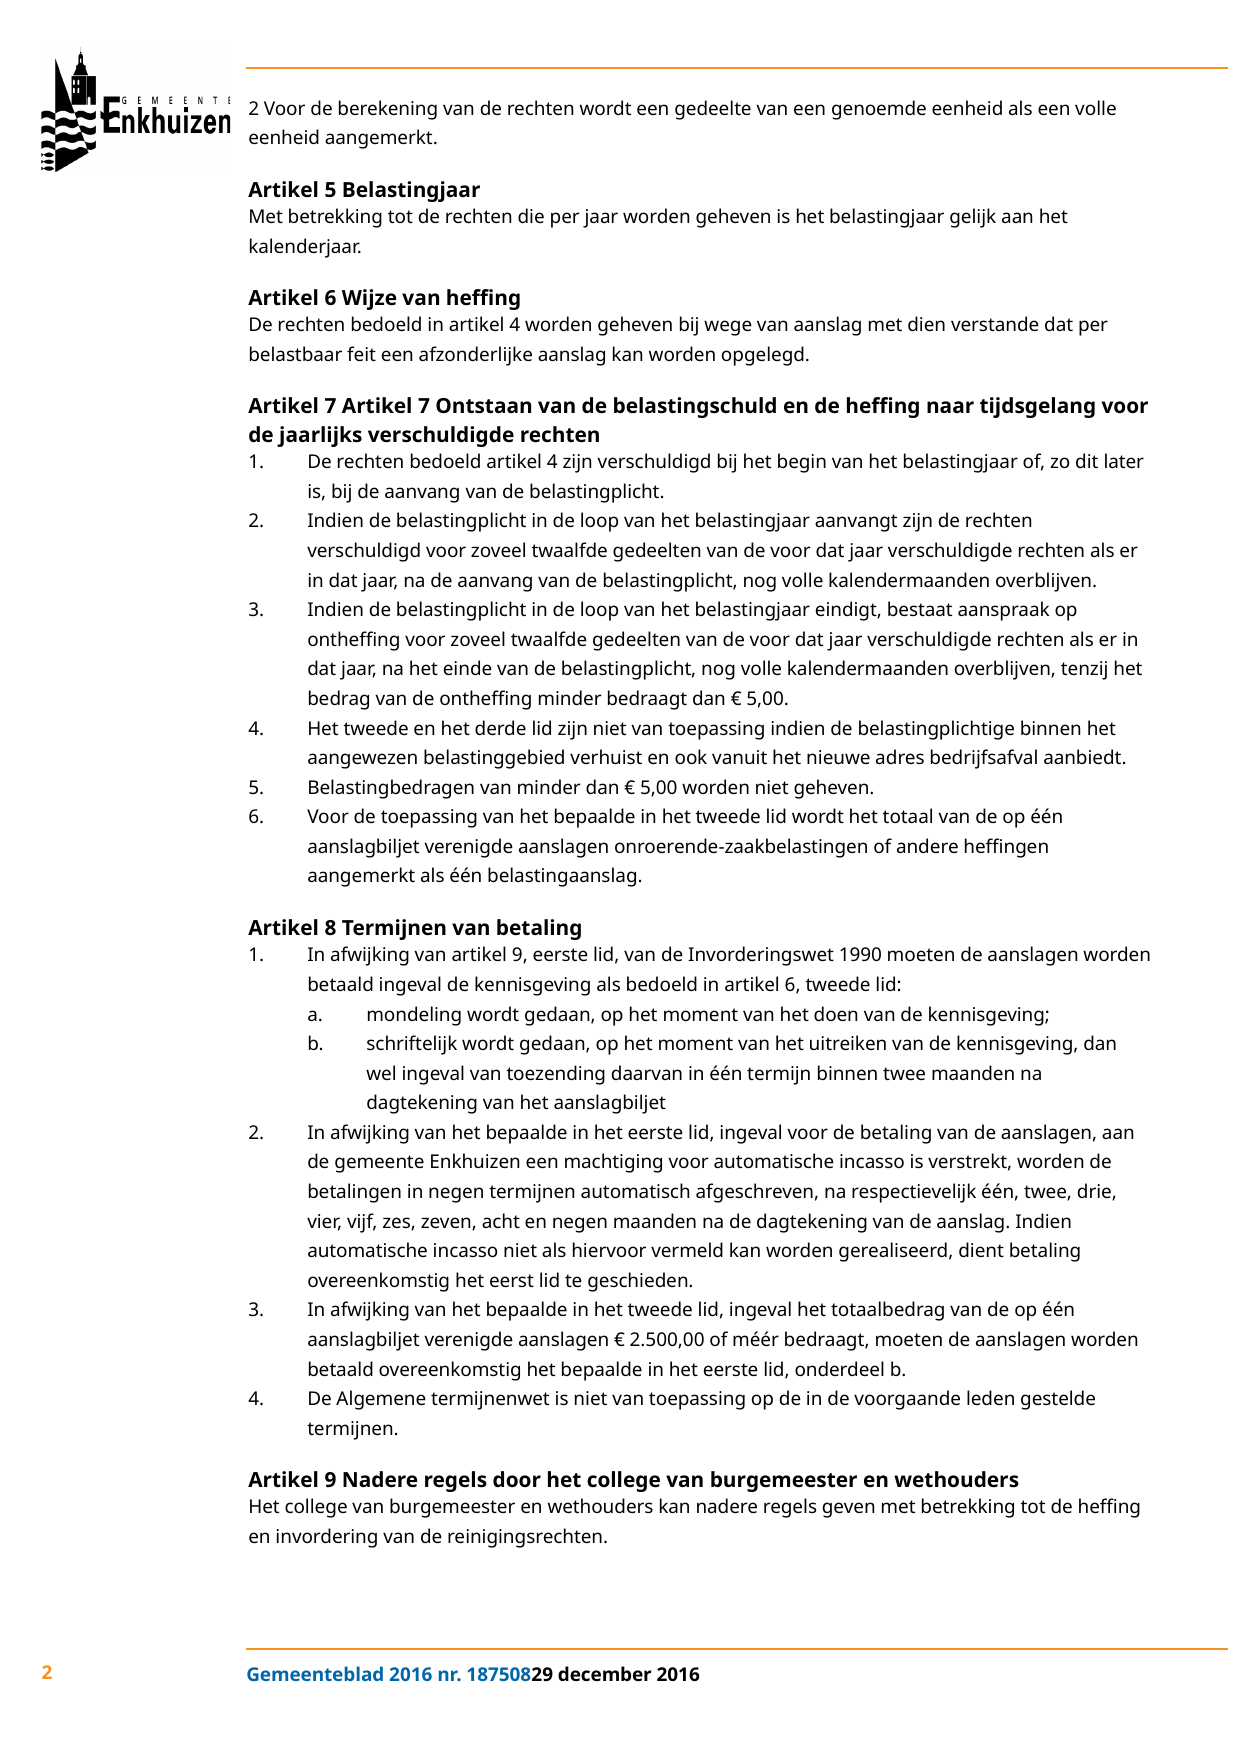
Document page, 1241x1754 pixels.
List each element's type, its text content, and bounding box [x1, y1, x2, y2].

list schriftelijk wordt gedaan, op het moment van het uitreiken van de kennisgeving, dan wel ingeval van toezending daarvan in één termijn binnen twee maanden na dagtekening van het aanslagbiljet [307, 1030, 1152, 1115]
list Indien de belastingplicht in de loop van het belastingjaar eindigt, bestaat aanspraak op ontheffing voor zoveel twaalfde gedeelten van de voor dat jaar verschuldigde rechten als er in dat jaar, na het einde van de belastingplicht, nog volle kalendermaanden overblijven, tenzij het bedrag van de ontheffing minder bedraagt dan € 5,00. [248, 596, 1152, 711]
text Met betrekking tot de rechten die per jaar worden geheven is het belastingjaar gelijk aan het kalenderjaar. [248, 203, 1152, 258]
list mondeling wordt gedaan, op het moment van het doen van de kennisgeving; [307, 1001, 1152, 1026]
text Artikel 9 Nadere regels door het college van burgemeester en wethouders [248, 1465, 1152, 1494]
list Indien de belastingplicht in de loop van het belastingjaar aanvangt zijn de rechten verschuldigd voor zoveel twaalfde gedeelten van de voor dat jaar verschuldigde rechten als er in dat jaar, na de aanvang van de belastingplicht, nog volle kalendermaanden overblijven. [248, 508, 1152, 593]
text Artikel 6 Wijze van heffing [248, 283, 1152, 312]
list In afwijking van artikel 9, eerste lid, van de Invorderingswet 1990 moeten de aanslagen worden betaald ingeval de kennisgeving als bedoeld in artikel 6, tweede lid: [248, 942, 1152, 997]
text Artikel 8 Termijnen van betaling [248, 913, 1152, 942]
text Artikel 7 Artikel 7 Ontstaan van de belastingschuld en de heffing naar tijdsgelang voor de jaarlijks verschuldigde rechten [248, 392, 1152, 448]
text Artikel 5 Belastingjaar [248, 175, 1152, 203]
list Het tweede en het derde lid zijn niet van toepassing indien de belastingplichtige binnen het aangewezen belastinggebied verhuist en ook vanuit het nieuwe adres bedrijfsafval aanbiedt. [248, 715, 1152, 770]
picture [41, 47, 231, 172]
list De rechten bedoeld artikel 4 zijn verschuldigd bij het begin van het belastingjaar of, zo dit later is, bij de aanvang van de belastingplicht. [248, 448, 1152, 504]
list De Algemene termijnenwet is niet van toepassing op de in de voorgaande leden gestelde termijnen. [248, 1385, 1152, 1441]
list In afwijking van het bepaalde in het tweede lid, ingeval het totaalbedrag van de op één aanslagbiljet verenigde aanslagen € 2.500,00 of méér bedraagt, moeten de aanslagen worden betaald overeenkomstig het bepaalde in het eerste lid, onderdeel b. [248, 1297, 1152, 1381]
list Belastingbedragen van minder dan € 5,00 worden niet geheven. [248, 774, 1152, 800]
text 2 Voor de berekening van de rechten wordt een gedeelte van een genoemde eenheid als een volle eenheid aangemerkt. [248, 95, 1152, 150]
text De rechten bedoeld in artikel 4 worden geheven bij wege van aanslag met dien verstande dat per belastbaar feit een afzonderlijke aanslag kan worden opgelegd. [248, 312, 1152, 367]
list Voor de toepassing van het bepaalde in het tweede lid wordt het totaal van de op één aanslagbiljet verenigde aanslagen onroerende-zaakbelastingen of andere heffingen aangemerkt als één belastingaanslag. [248, 803, 1152, 888]
text Het college van burgemeester en wethouders kan nadere regels geven met betrekking tot de heffing en invordering van de reinigingsrechten. [248, 1494, 1152, 1549]
list In afwijking van het bepaalde in het eerste lid, ingeval voor de betaling van de aanslagen, aan de gemeente Enkhuizen een machtiging voor automatische incasso is verstrekt, worden de betalingen in negen termijnen automatisch afgeschreven, na respectievelijk één, twee, drie, vier, vijf, zes, zeven, acht en negen maanden na de dagtekening van de aanslag. Indien automatische incasso niet als hiervoor vermeld kan worden gerealiseerd, dient betaling overeenkomstig het eerst lid te geschieden. [248, 1119, 1152, 1293]
